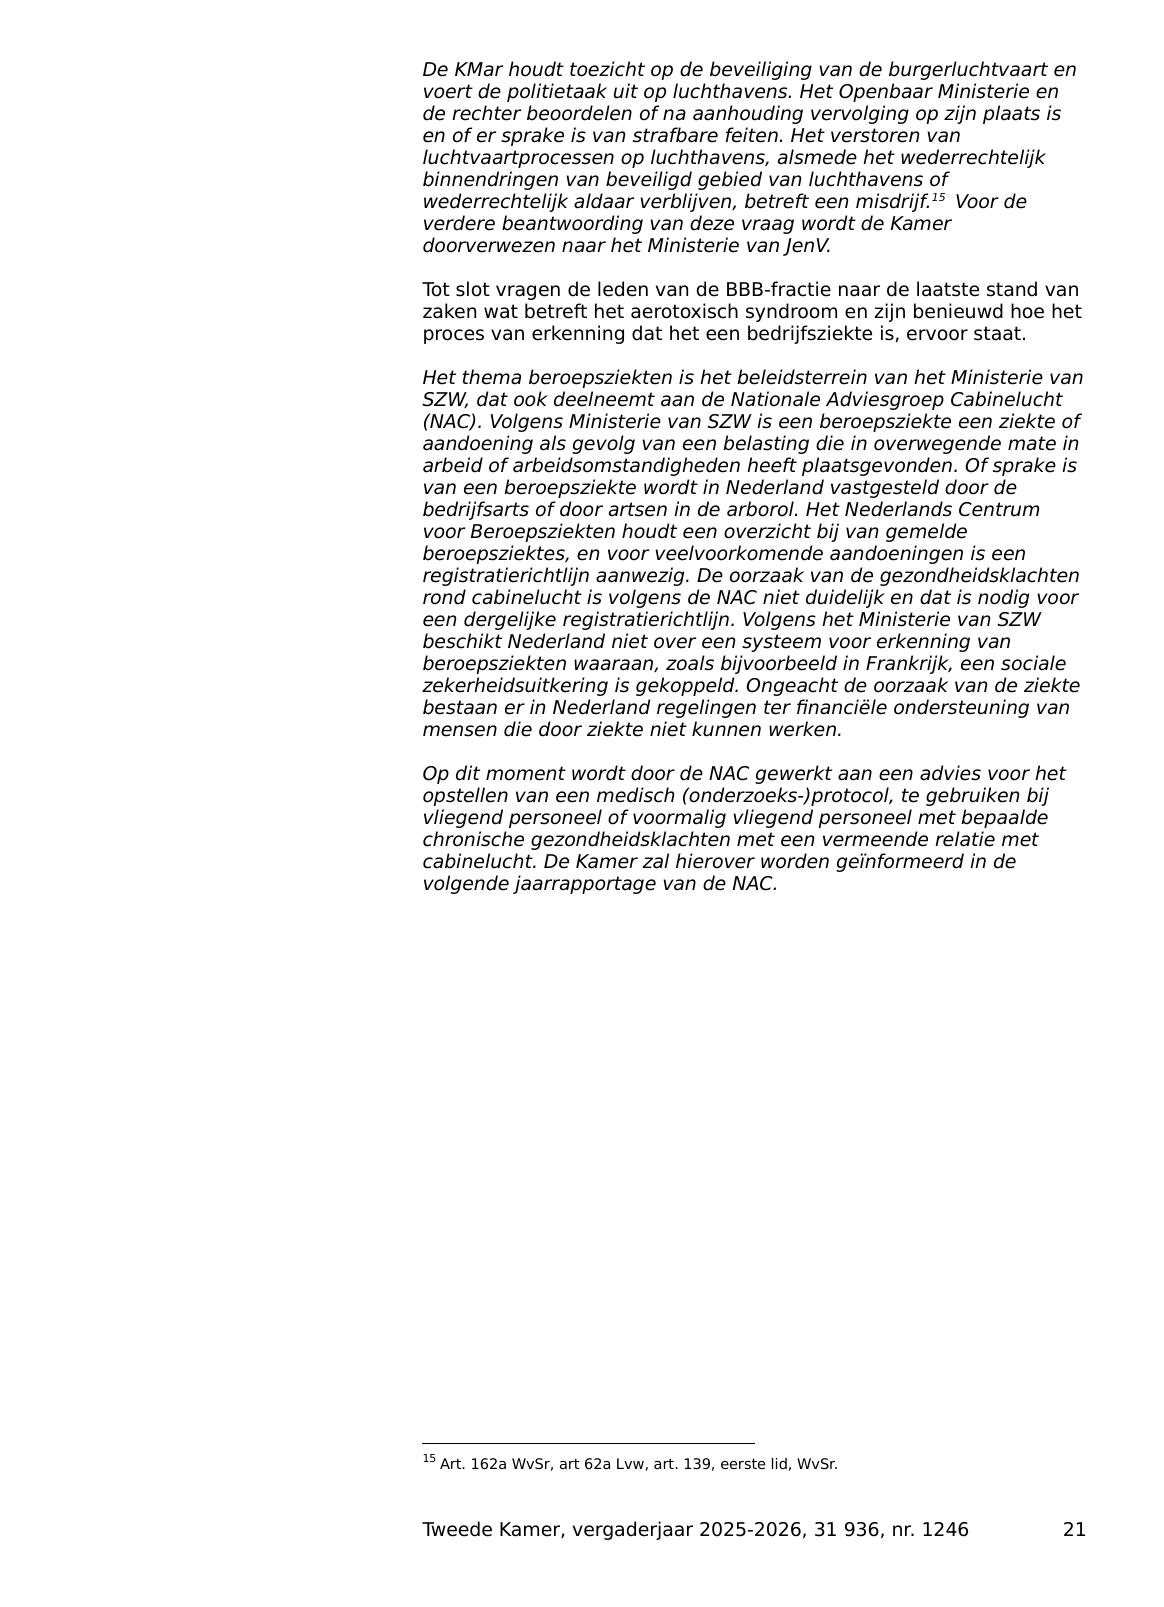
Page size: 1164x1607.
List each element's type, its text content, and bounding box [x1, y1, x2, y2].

text Art. 162a WvSr, art 62a Lvw, art. 139, eerste lid, WvSr. [422, 1452, 1087, 1474]
text Tot slot vragen de leden van de BBB-fractie naar de laatste stand van zaken wat betreft het aerotoxisch syndroom en zijn benieuwd hoe het proces van erkenning dat het een bedrijfsziekte is, ervoor staat. [422, 279, 1087, 345]
text Het thema beroepsziekten is het beleidsterrein van het Ministerie van SZW, dat ook deelneemt aan de Nationale Adviesgroep Cabinelucht (NAC). Volgens Ministerie van SZW is een beroepsziekte een ziekte of aandoening als gevolg van een belasting die in overwegende mate in arbeid of arbeidsomstandigheden heeft plaatsgevonden. Of sprake is van een beroepsziekte wordt in Nederland vastgesteld door de bedrijfsarts of door artsen in de arborol. Het Nederlands Centrum voor Beroepsziekten houdt een overzicht bij van gemelde beroepsziektes, en voor veelvoorkomende aandoeningen is een registratierichtlijn aanwezig. De oorzaak van de gezondheidsklachten rond cabinelucht is volgens de NAC niet duidelijk en dat is nodig voor een dergelijke registratierichtlijn. Volgens het Ministerie van SZW beschikt Nederland niet over een systeem voor erkenning van beroepsziekten waaraan, zoals bijvoorbeeld in Frankrijk, een sociale zekerheidsuitkering is gekoppeld. Ongeacht de oorzaak van de ziekte bestaan er in Nederland regelingen ter financiële ondersteuning van mensen die door ziekte niet kunnen werken. [422, 367, 1087, 741]
text Op dit moment wordt door de NAC gewerkt aan een advies voor het opstellen van een medisch (onderzoeks-)protocol, te gebruiken bij vliegend personeel of voormalig vliegend personeel met bepaalde chronische gezondheidsklachten met een vermeende relatie met cabinelucht. De Kamer zal hierover worden geïnformeerd in de volgende jaarrapportage van de NAC. [422, 763, 1087, 895]
text De KMar houdt toezicht op de beveiliging van de burgerluchtvaart en voert de politietaak uit op luchthavens. Het Openbaar Ministerie en de rechter beoordelen of na aanhouding vervolging op zijn plaats is en of er sprake is van strafbare feiten. Het verstoren van luchtvaartprocessen op luchthavens, alsmede het wederrechtelijk binnendringen van beveiligd gebied van luchthavens of wederrechtelijk aldaar verblijven, betreft een misdrijf. Voor de verdere beantwoording van deze vraag wordt de Kamer doorverwezen naar het Ministerie van JenV. [422, 59, 1087, 257]
